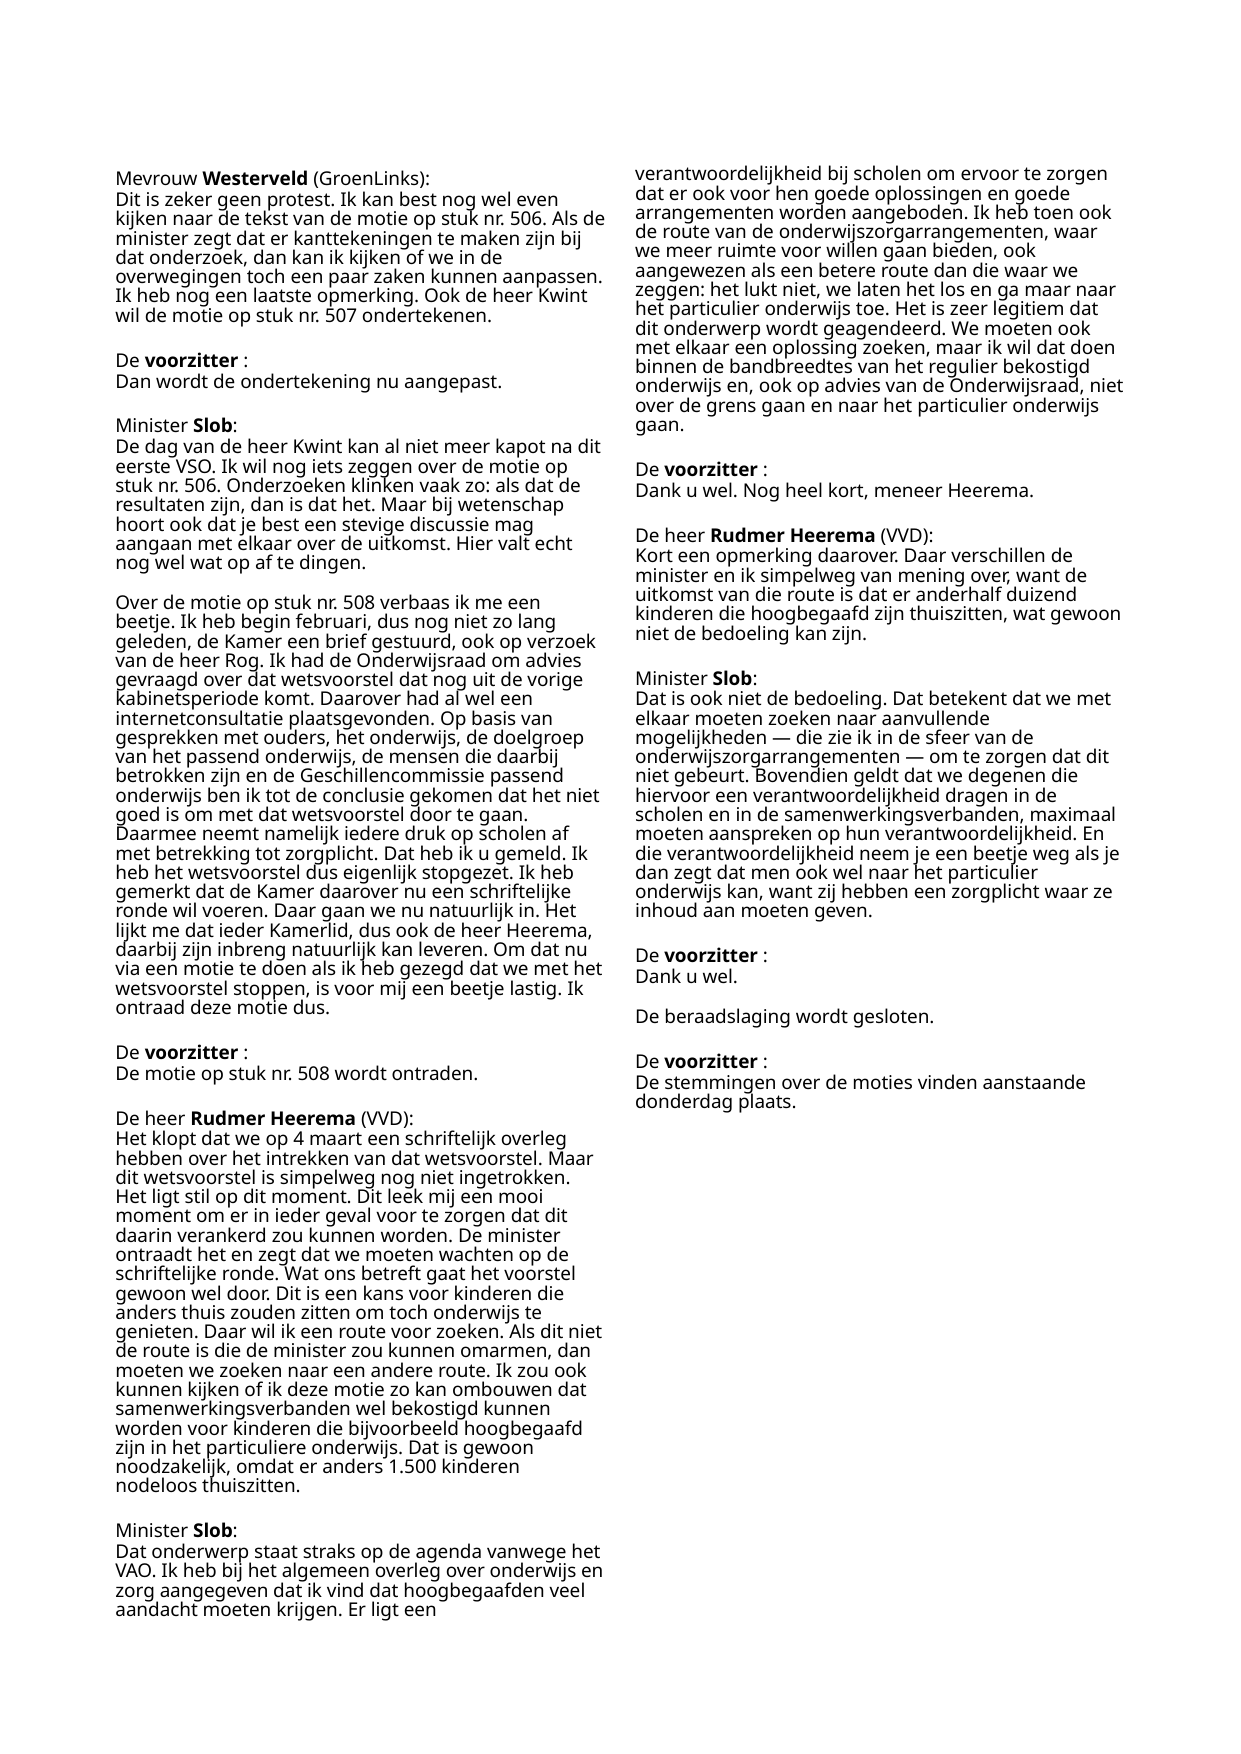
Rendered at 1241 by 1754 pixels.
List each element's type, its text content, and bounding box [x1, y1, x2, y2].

text Minister Slob: [115, 413, 605, 438]
text De heer Rudmer Heerema (VVD): [115, 1105, 605, 1130]
text De voorzitter : [635, 942, 1125, 968]
text Kort een opmerking daarover. Daar verschillen de minister en ik simpelweg van mening over, want de uitkomst van die route is dat er anderhalf duizend kinderen die hoogbegaafd zijn thuiszitten, wat gewoon niet de bedoeling kan zijn. [635, 547, 1125, 644]
text verantwoordelijkheid bij scholen om ervoor te zorgen dat er ook voor hen goede oplossingen en goede arrangementen worden aangeboden. Ik heb toen ook de route van de onderwijszorgarrangementen, waar we meer ruimte voor willen gaan bieden, ook aangewezen als een betere route dan die waar we zeggen: het lukt niet, we laten het los en ga maar naar het particulier onderwijs toe. Het is zeer legitiem dat dit onderwerp wordt geagendeerd. We moeten ook met elkaar een oplossing zoeken, maar ik wil dat doen binnen de bandbreedtes van het regulier bekostigd onderwijs en, ook op advies van de Onderwijsraad, niet over de grens gaan en naar het particulier onderwijs gaan. [635, 165, 1125, 435]
text Dat is ook niet de bedoeling. Dat betekent dat we met elkaar moeten zoeken naar aanvullende mogelijkheden — die zie ik in de sfeer van de onderwijszorgarrangementen — om te zorgen dat dit niet gebeurt. Bovendien geldt dat we degenen die hiervoor een verantwoordelijkheid dragen in de scholen en in de samenwerkingsverbanden, maximaal moeten aanspreken op hun verantwoordelijkheid. En die verantwoordelijkheid neem je een beetje weg als je dan zegt dat men ook wel naar het particulier onderwijs kan, want zij hebben een zorgplicht waar ze inhoud aan moeten geven. [635, 690, 1125, 922]
text Dit is zeker geen protest. Ik kan best nog wel even kijken naar de tekst van de motie op stuk nr. 506. Als de minister zegt dat er kanttekeningen te maken zijn bij dat onderzoek, dan kan ik kijken of we in de overwegingen toch een paar zaken kunnen aanpassen. Ik heb nog een laatste opmerking. Ook de heer Kwint wil de motie op stuk nr. 507 ondertekenen. [115, 191, 605, 326]
text Dat onderwerp staat straks op de agenda vanwege het VAO. Ik heb bij het algemeen overleg over onderwijs en zorg aangegeven dat ik vind dat hoogbegaafden veel aandacht moeten krijgen. Er ligt een [115, 1543, 605, 1620]
text De heer Rudmer Heerema (VVD): [635, 522, 1125, 547]
text De voorzitter : [115, 347, 605, 373]
text Dank u wel. Nog heel kort, meneer Heerema. [635, 482, 1125, 501]
text De voorzitter : [115, 1039, 605, 1064]
text De voorzitter : [635, 1048, 1125, 1074]
text Mevrouw Westerveld (GroenLinks): [115, 165, 605, 191]
text De dag van de heer Kwint kan al niet meer kapot na dit eerste VSO. Ik wil nog iets zeggen over de motie op stuk nr. 506. Onderzoeken klinken vaak zo: als dat de resultaten zijn, dan is dat het. Maar bij wetenschap hoort ook dat je best een stevige discussie mag aangaan met elkaar over de uitkomst. Hier valt echt nog wel wat op af te dingen. [115, 438, 605, 573]
text Over de motie op stuk nr. 508 verbaas ik me een beetje. Ik heb begin februari, dus nog niet zo lang geleden, de Kamer een brief gestuurd, ook op verzoek van de heer Rog. Ik had de Onderwijsraad om advies gevraagd over dat wetsvoorstel dat nog uit de vorige kabinetsperiode komt. Daarover had al wel een internetconsultatie plaatsgevonden. Op basis van gesprekken met ouders, het onderwijs, de doelgroep van het passend onderwijs, de mensen die daarbij betrokken zijn en de Geschillencommissie passend onderwijs ben ik tot de conclusie gekomen dat het niet goed is om met dat wetsvoorstel door te gaan. Daarmee neemt namelijk iedere druk op scholen af met betrekking tot zorgplicht. Dat heb ik u gemeld. Ik heb het wetsvoorstel dus eigenlijk stopgezet. Ik heb gemerkt dat de Kamer daarover nu een schriftelijke ronde wil voeren. Daar gaan we nu natuurlijk in. Het lijkt me dat ieder Kamerlid, dus ook de heer Heerema, daarbij zijn inbreng natuurlijk kan leveren. Om dat nu via een motie te doen als ik heb gezegd dat we met het wetsvoorstel stoppen, is voor mij een beetje lastig. Ik ontraad deze motie dus. [115, 594, 605, 1018]
text De stemmingen over de moties vinden aanstaande donderdag plaats. [635, 1074, 1125, 1113]
text Dan wordt de ondertekening nu aangepast. [115, 373, 605, 392]
text Dank u wel. [635, 968, 1125, 987]
text Het klopt dat we op 4 maart een schriftelijk overleg hebben over het intrekken van dat wetsvoorstel. Maar dit wetsvoorstel is simpelweg nog niet ingetrokken. Het ligt stil op dit moment. Dit leek mij een mooi moment om er in ieder geval voor te zorgen dat dit daarin verankerd zou kunnen worden. De minister ontraadt het en zegt dat we moeten wachten op de schriftelijke ronde. Wat ons betreft gaat het voorstel gewoon wel door. Dit is een kans voor kinderen die anders thuis zouden zitten om toch onderwijs te genieten. Daar wil ik een route voor zoeken. Als dit niet de route is die de minister zou kunnen omarmen, dan moeten we zoeken naar een andere route. Ik zou ook kunnen kijken of ik deze motie zo kan ombouwen dat samenwerkingsverbanden wel bekostigd kunnen worden voor kinderen die bijvoorbeeld hoogbegaafd zijn in het particuliere onderwijs. Dat is gewoon noodzakelijk, omdat er anders 1.500 kinderen nodeloos thuiszitten. [115, 1130, 605, 1497]
text Minister Slob: [115, 1517, 605, 1543]
text Minister Slob: [635, 665, 1125, 690]
text De voorzitter : [635, 456, 1125, 482]
text De beraadslaging wordt gesloten. [635, 1008, 1125, 1028]
text De motie op stuk nr. 508 wordt ontraden. [115, 1064, 605, 1084]
